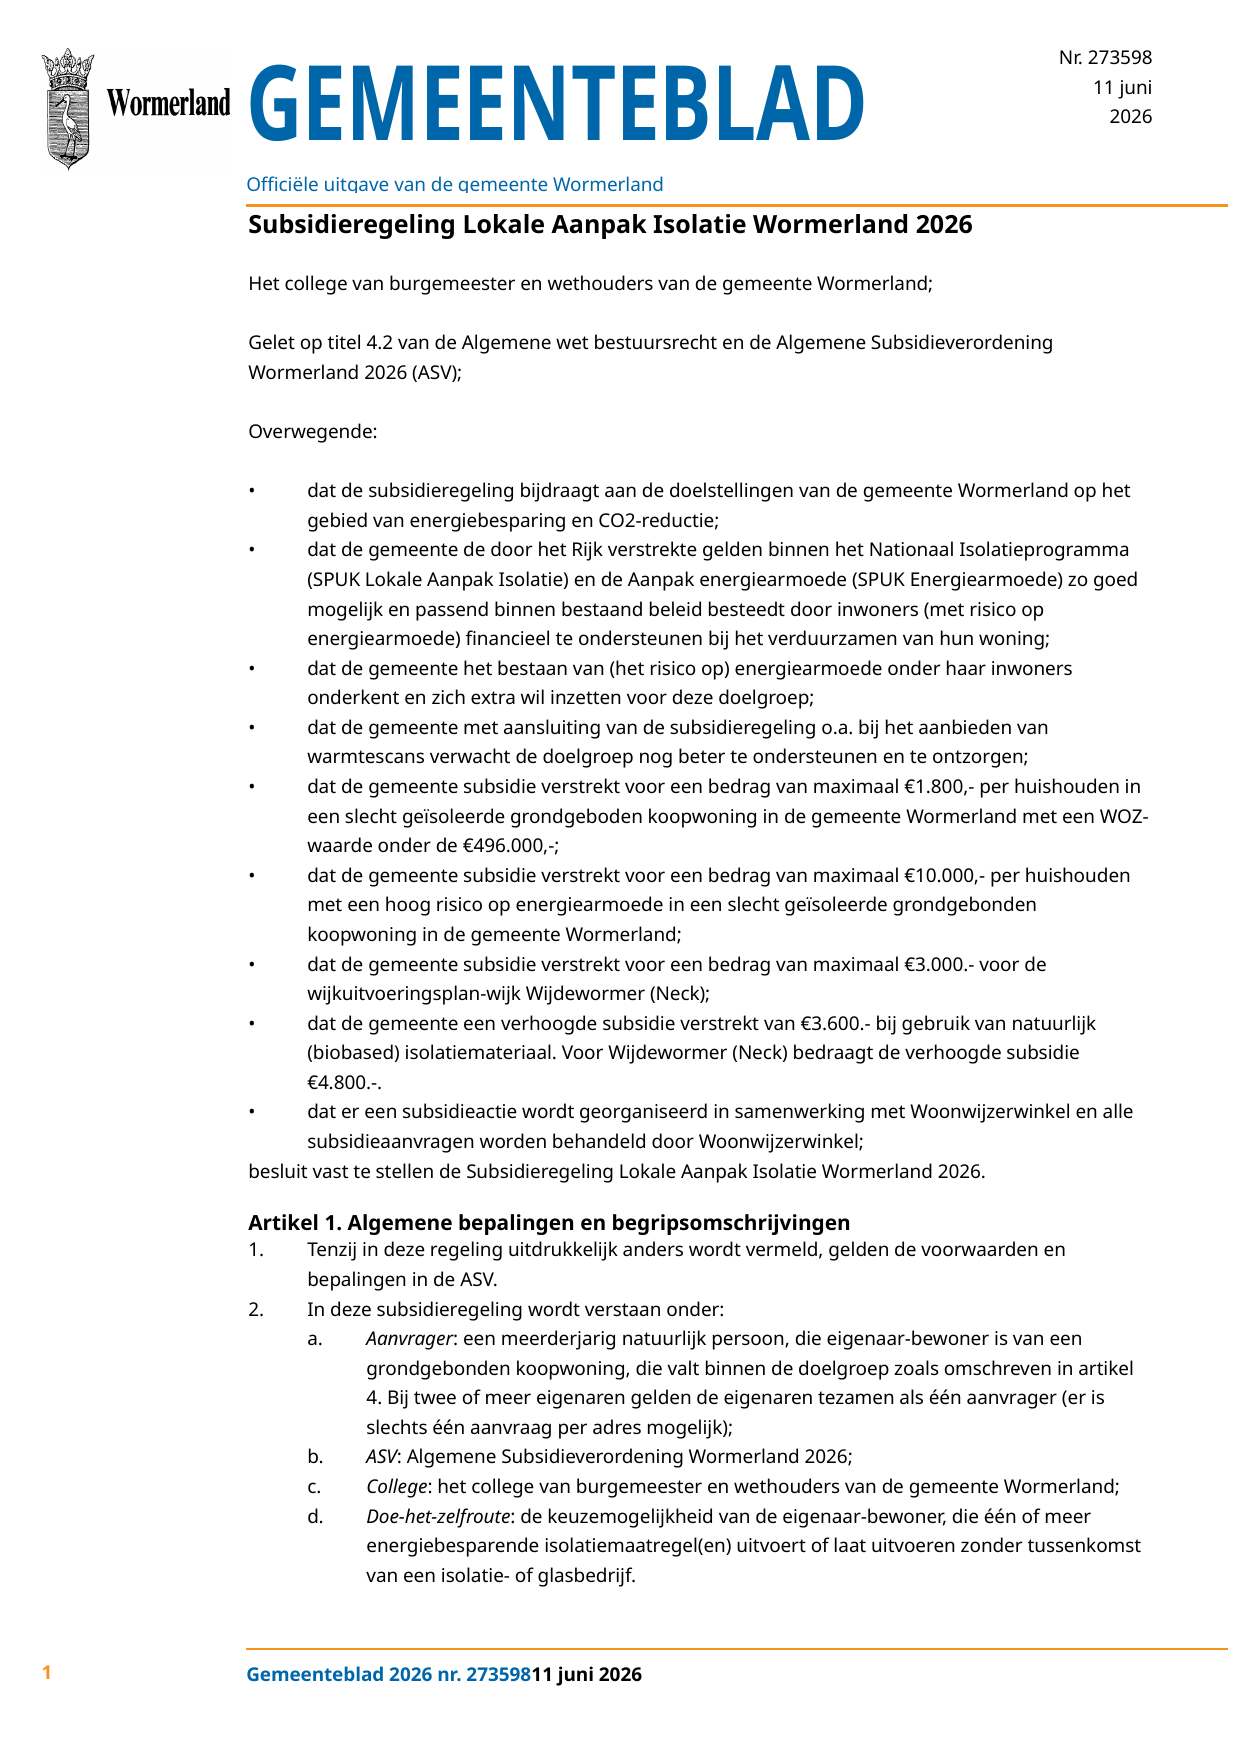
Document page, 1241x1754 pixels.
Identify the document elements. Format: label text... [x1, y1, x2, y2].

text Het college van burgemeester en wethouders van de gemeente Wormerland; [248, 270, 1152, 296]
list Tenzij in deze regeling uitdrukkelijk anders wordt vermeld, gelden de voorwaarden en bepalingen in de ASV. [248, 1237, 1152, 1292]
list dat de gemeente subsidie verstrekt voor een bedrag van maximaal €1.800,- per huishouden in een slecht geïsoleerde grondgeboden koopwoning in de gemeente Wormerland met een WOZ-waarde onder de €496.000,-; [248, 773, 1152, 858]
text Subsidieregeling Lokale Aanpak Isolatie Wormerland 2026 [248, 207, 1152, 241]
list In deze subsidieregeling wordt verstaan onder: [248, 1296, 1152, 1322]
list dat de subsidieregeling bijdraagt aan de doelstellingen van de gemeente Wormerland op het gebied van energiebesparing en CO2-reductie; [248, 477, 1152, 533]
text Artikel 1. Algemene bepalingen en begripsomschrijvingen [248, 1208, 1152, 1237]
list dat er een subsidieactie wordt georganiseerd in samenwerking met Woonwijzerwinkel en alle subsidieaanvragen worden behandeld door Woonwijzerwinkel; [248, 1099, 1152, 1154]
list Doe-het-zelfroute: de keuzemogelijkheid van de eigenaar-bewoner, die één of meer energiebesparende isolatiemaatregel(en) uitvoert of laat uitvoeren zonder tussenkomst van een isolatie- of glasbedrijf. [307, 1503, 1152, 1588]
text besluit vast te stellen de Subsidieregeling Lokale Aanpak Isolatie Wormerland 2026. [248, 1158, 1152, 1183]
list dat de gemeente het bestaan van (het risico op) energiearmoede onder haar inwoners onderkent en zich extra wil inzetten voor deze doelgroep; [248, 655, 1152, 710]
list dat de gemeente subsidie verstrekt voor een bedrag van maximaal €3.000.- voor de wijkuitvoeringsplan-wijk Wijdewormer (Neck); [248, 951, 1152, 1006]
text Overwegende: [248, 418, 1152, 444]
picture [41, 47, 231, 172]
list dat de gemeente de door het Rijk verstrekte gelden binnen het Nationaal Isolatieprogramma (SPUK Lokale Aanpak Isolatie) en de Aanpak energiearmoede (SPUK Energiearmoede) zo goed mogelijk en passend binnen bestaand beleid besteedt door inwoners (met risico op energiearmoede) financieel te ondersteunen bij het verduurzamen van hun woning; [248, 537, 1152, 651]
list dat de gemeente met aansluiting van de subsidieregeling o.a. bij het aanbieden van warmtescans verwacht de doelgroep nog beter te ondersteunen en te ontzorgen; [248, 714, 1152, 769]
list dat de gemeente een verhoogde subsidie verstrekt van €3.600.- bij gebruik van natuurlijk (biobased) isolatiemateriaal. Voor Wijdewormer (Neck) bedraagt de verhoogde subsidie €4.800.-. [248, 1010, 1152, 1095]
text Gelet op titel 4.2 van de Algemene wet bestuursrecht en de Algemene Subsidieverordening Wormerland 2026 (ASV); [248, 329, 1152, 385]
list ASV: Algemene Subsidieverordening Wormerland 2026; [307, 1444, 1152, 1469]
list College: het college van burgemeester en wethouders van de gemeente Wormerland; [307, 1473, 1152, 1499]
list dat de gemeente subsidie verstrekt voor een bedrag van maximaal €10.000,- per huishouden met een hoog risico op energiearmoede in een slecht geïsoleerde grondgebonden koopwoning in de gemeente Wormerland; [248, 862, 1152, 947]
list Aanvrager: een meerderjarig natuurlijk persoon, die eigenaar-bewoner is van een grondgebonden koopwoning, die valt binnen de doelgroep zoals omschreven in artikel 4. Bij twee of meer eigenaren gelden de eigenaren tezamen als één aanvrager (er is slechts één aanvraag per adres mogelijk); [307, 1325, 1152, 1440]
